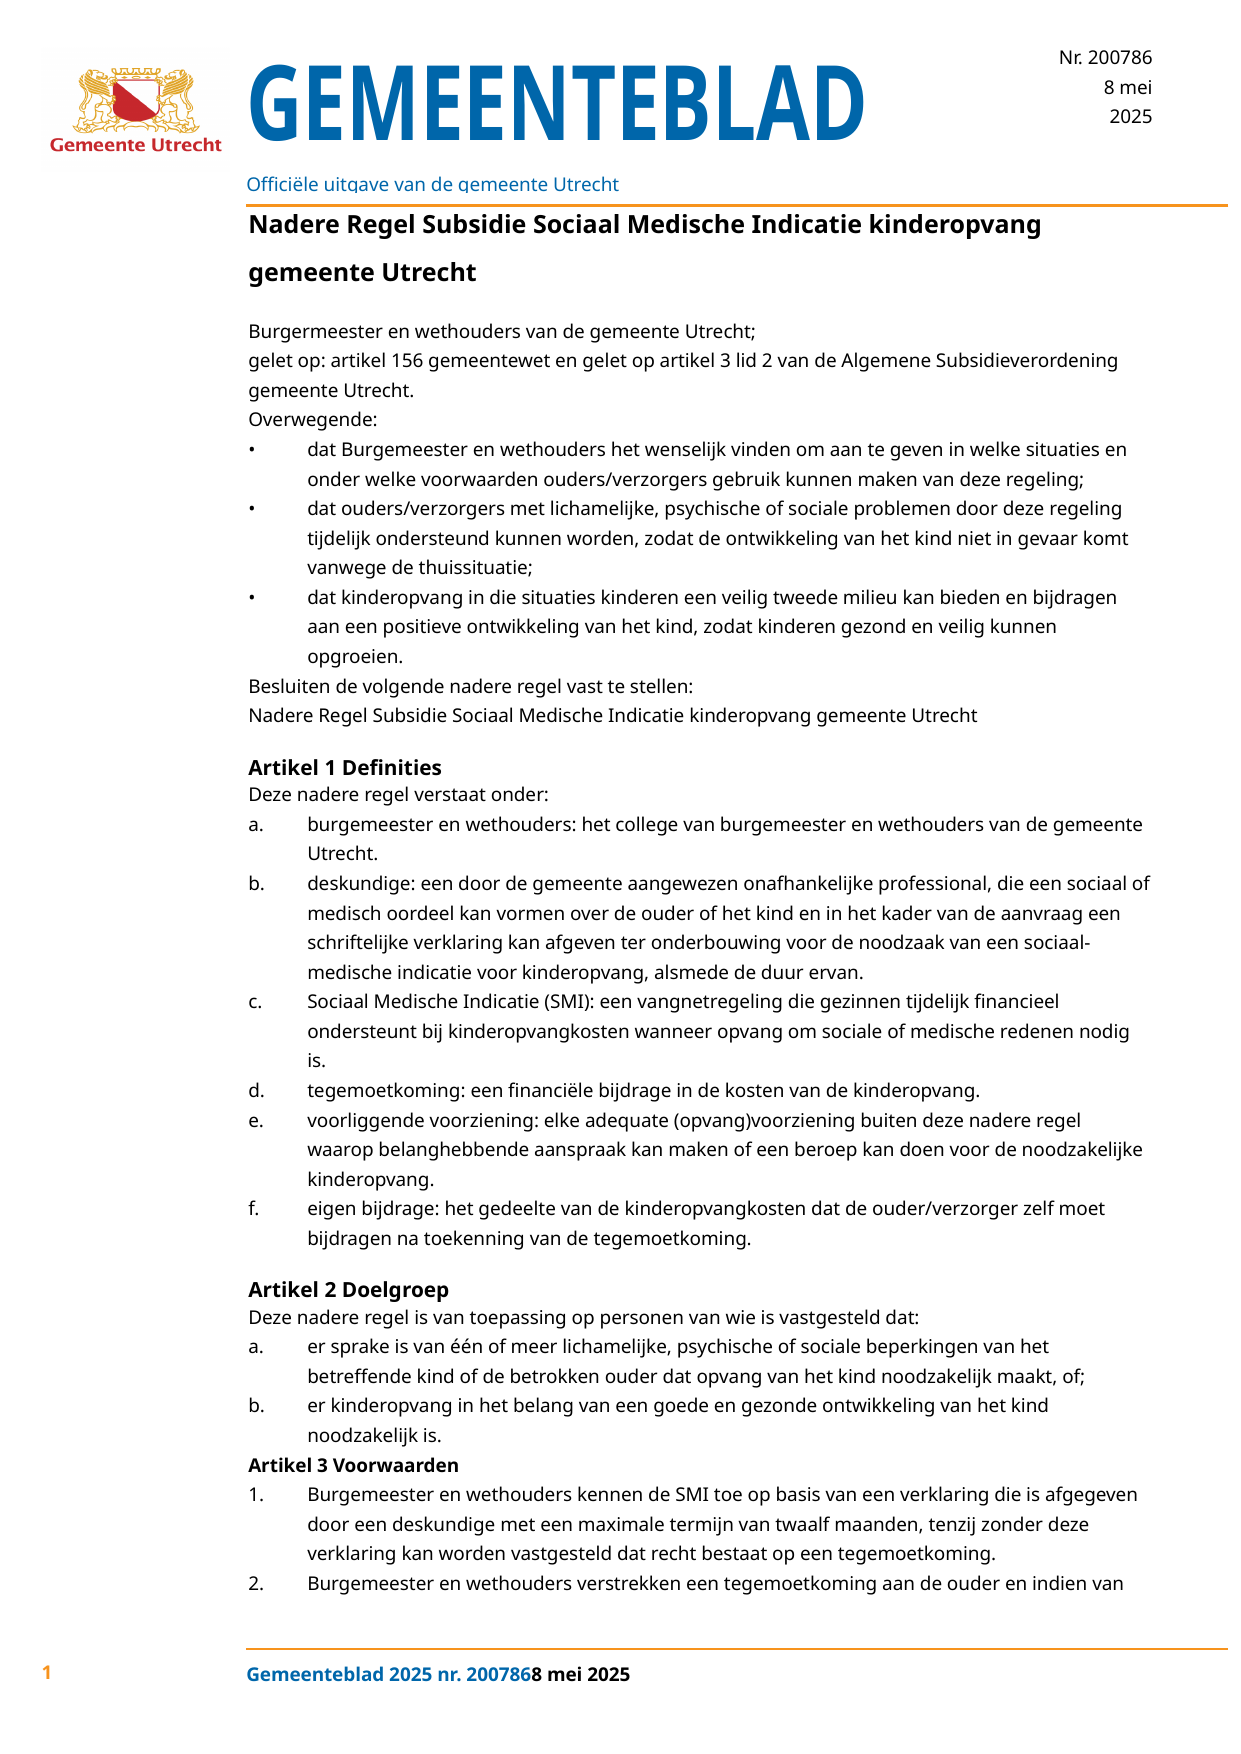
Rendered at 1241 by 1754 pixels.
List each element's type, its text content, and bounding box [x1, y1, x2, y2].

text Deze nadere regel is van toepassing op personen van wie is vastgesteld dat: [248, 1304, 1152, 1330]
list tegemoetkoming: een financiële bijdrage in de kosten van de kinderopvang. [248, 1077, 1152, 1103]
text Deze nadere regel verstaat onder: [248, 781, 1152, 807]
list Burgemeester en wethouders verstrekken een tegemoetkoming aan de ouder en indien van [248, 1570, 1152, 1596]
text Besluiten de volgende nadere regel vast te stellen: [248, 673, 1152, 699]
list dat kinderopvang in die situaties kinderen een veilig tweede milieu kan bieden en bijdragen aan een positieve ontwikkeling van het kind, zodat kinderen gezond en veilig kunnen opgroeien. [248, 584, 1152, 669]
list er sprake is van één of meer lichamelijke, psychische of sociale beperkingen van het betreffende kind of de betrokken ouder dat opvang van het kind noodzakelijk maakt, of; [248, 1333, 1152, 1389]
list Sociaal Medische Indicatie (SMI): een vangnetregeling die gezinnen tijdelijk financieel ondersteunt bij kinderopvangkosten wanneer opvang om sociale of medische redenen nodig is. [248, 988, 1152, 1073]
picture [41, 47, 231, 172]
text Artikel 3 Voorwaarden [248, 1452, 1152, 1478]
list eigen bijdrage: het gedeelte van de kinderopvangkosten dat de ouder/verzorger zelf moet bijdragen na toekenning van de tegemoetkoming. [248, 1196, 1152, 1251]
list voorliggende voorziening: elke adequate (opvang)voorziening buiten deze nadere regel waarop belanghebbende aanspraak kan maken of een beroep kan doen voor de noodzakelijke kinderopvang. [248, 1107, 1152, 1192]
list burgemeester en wethouders: het college van burgemeester en wethouders van de gemeente Utrecht. [248, 811, 1152, 866]
text Nadere Regel Subsidie Sociaal Medische Indicatie kinderopvang gemeente Utrecht [248, 207, 1152, 288]
list dat ouders/verzorgers met lichamelijke, psychische of sociale problemen door deze regeling tijdelijk ondersteund kunnen worden, zodat de ontwikkeling van het kind niet in gevaar komt vanwege de thuissituatie; [248, 495, 1152, 580]
text Overwegende: [248, 407, 1152, 432]
text Artikel 2 Doelgroep [248, 1276, 1152, 1304]
text Artikel 1 Definities [248, 753, 1152, 781]
text Nadere Regel Subsidie Sociaal Medische Indicatie kinderopvang gemeente Utrecht [248, 702, 1152, 728]
list dat Burgemeester en wethouders het wenselijk vinden om aan te geven in welke situaties en onder welke voorwaarden ouders/verzorgers gebruik kunnen maken van deze regeling; [248, 436, 1152, 492]
list deskundige: een door de gemeente aangewezen onafhankelijke professional, die een sociaal of medisch oordeel kan vormen over de ouder of het kind en in het kader van de aanvraag een schriftelijke verklaring kan afgeven ter onderbouwing voor de noodzaak van een sociaal-medische indicatie voor kinderopvang, alsmede de duur ervan. [248, 870, 1152, 984]
list Burgemeester en wethouders kennen de SMI toe op basis van een verklaring die is afgegeven door een deskundige met een maximale termijn van twaalf maanden, tenzij zonder deze verklaring kan worden vastgesteld dat recht bestaat op een tegemoetkoming. [248, 1481, 1152, 1566]
list er kinderopvang in het belang van een goede en gezonde ontwikkeling van het kind noodzakelijk is. [248, 1393, 1152, 1448]
text gelet op: artikel 156 gemeentewet en gelet op artikel 3 lid 2 van de Algemene Subsidieverordening gemeente Utrecht. [248, 347, 1152, 403]
text Burgermeester en wethouders van de gemeente Utrecht; [248, 318, 1152, 344]
